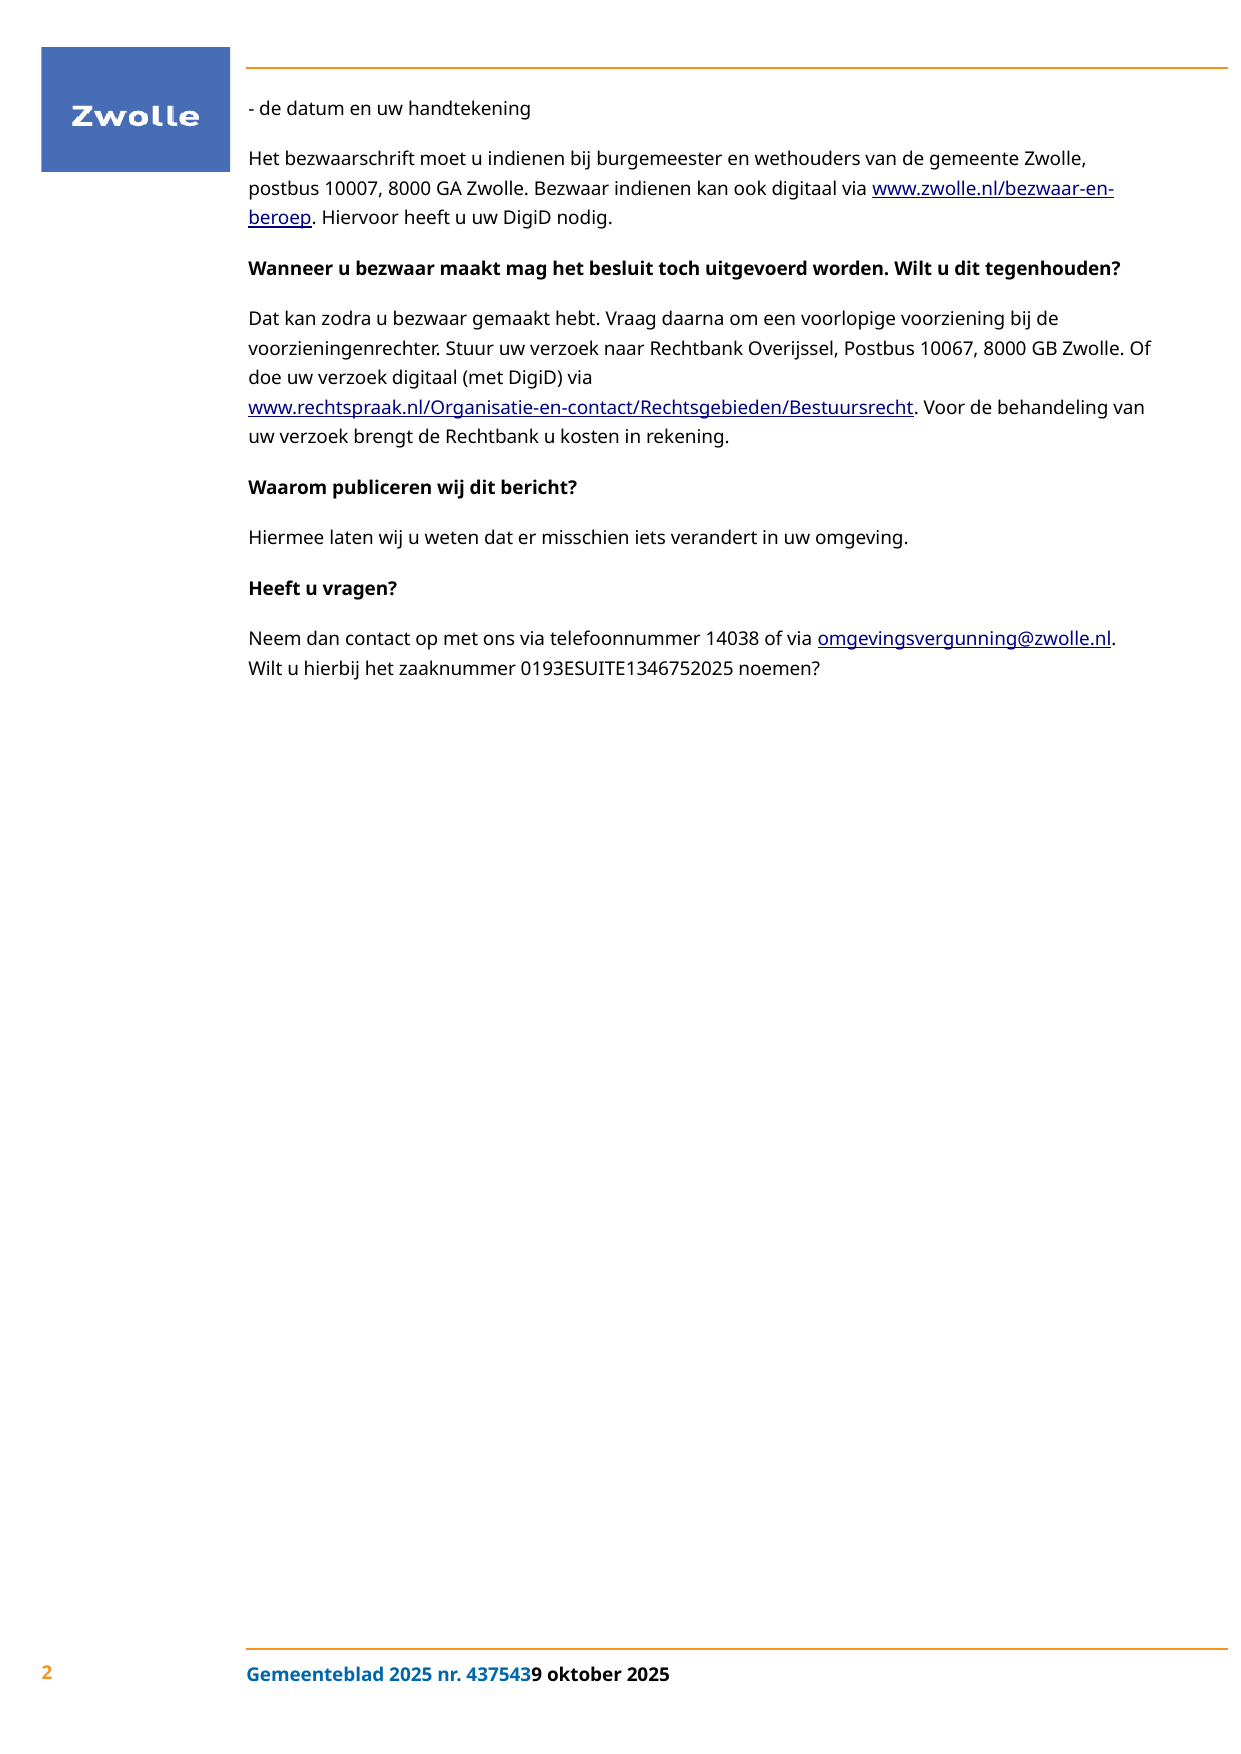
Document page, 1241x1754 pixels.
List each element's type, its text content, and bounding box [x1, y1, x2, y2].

picture [41, 47, 231, 172]
text Het bezwaarschrift moet u indienen bij burgemeester en wethouders van de gemeente Zwolle, postbus 10007, 8000 GA Zwolle. Bezwaar indienen kan ook digitaal via www.zwolle.nl/bezwaar-en-beroep. Hiervoor heeft u uw DigiD nodig. [248, 145, 1152, 230]
text - de datum en uw handtekening [248, 95, 1152, 121]
text Dat kan zodra u bezwaar gemaakt hebt. Vraag daarna om een voorlopige voorziening bij de voorzieningenrechter. Stuur uw verzoek naar Rechtbank Overijssel, Postbus 10067, 8000 GB Zwolle. Of doe uw verzoek digitaal (met DigiD) via www.rechtspraak.nl/Organisatie-en-contact/Rechtsgebieden/Bestuursrecht. Voor de behandeling van uw verzoek brengt de Rechtbank u kosten in rekening. [248, 305, 1152, 449]
text Neem dan contact op met ons via telefoonnummer 14038 of via omgevingsvergunning@zwolle.nl. Wilt u hierbij het zaaknummer 0193ESUITE1346752025 noemen? [248, 625, 1152, 681]
text Wanneer u bezwaar maakt mag het besluit toch uitgevoerd worden. Wilt u dit tegenhouden? [248, 255, 1152, 281]
text Waarom publiceren wij dit bericht? [248, 474, 1152, 500]
text Heeft u vragen? [248, 575, 1152, 601]
text Hiermee laten wij u weten dat er misschien iets verandert in uw omgeving. [248, 524, 1152, 550]
